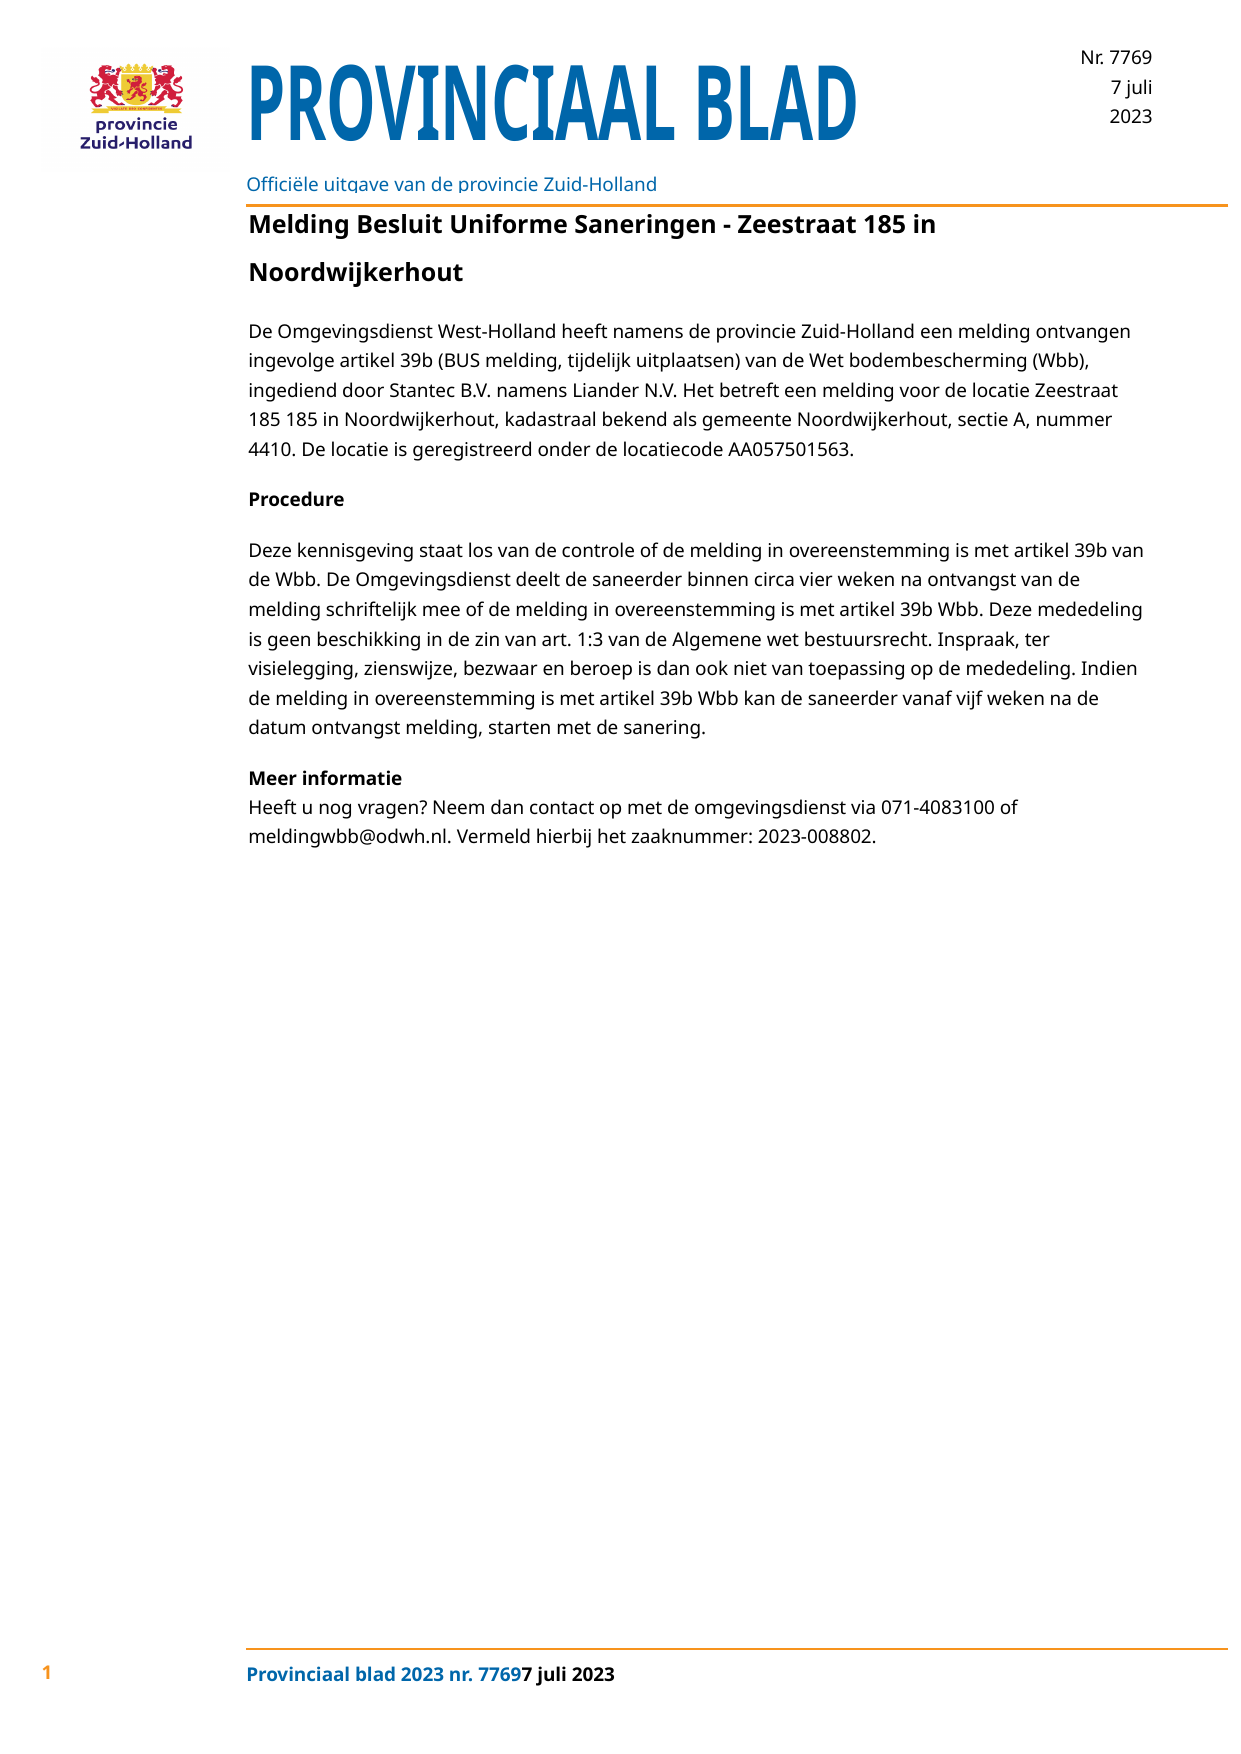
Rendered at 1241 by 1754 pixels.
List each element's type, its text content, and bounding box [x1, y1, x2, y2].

table_header Meer informatie [248, 765, 1152, 791]
text De Omgevingsdienst West-Holland heeft namens de provincie Zuid-Holland een melding ontvangen ingevolge artikel 39b (BUS melding, tijdelijk uitplaatsen) van de Wet bodembescherming (Wbb), ingediend door Stantec B.V. namens Liander N.V. Het betreft een melding voor de locatie Zeestraat 185 185 in Noordwijkerhout, kadastraal bekend als gemeente Noordwijkerhout, sectie A, nummer 4410. De locatie is geregistreerd onder de locatiecode AA057501563. [248, 318, 1152, 462]
text Procedure [248, 487, 1152, 512]
text Heeft u nog vragen? Neem dan contact op met de omgevingsdienst via 071-4083100 of meldingwbb@odwh.nl. Vermeld hierbij het zaaknummer: 2023-008802. [248, 794, 1152, 849]
text Deze kennisgeving staat los van de controle of de melding in overeenstemming is met artikel 39b van de Wbb. De Omgevingsdienst deelt de saneerder binnen circa vier weken na ontvangst van de melding schriftelijk mee of de melding in overeenstemming is met artikel 39b Wbb. Deze mededeling is geen beschikking in de zin van art. 1:3 van de Algemene wet bestuursrecht. Inspraak, ter visielegging, zienswijze, bezwaar en beroep is dan ook niet van toepassing op de mededeling. Indien de melding in overeenstemming is met artikel 39b Wbb kan de saneerder vanaf vijf weken na de datum ontvangst melding, starten met de sanering. [248, 537, 1152, 740]
picture [41, 47, 231, 172]
text Melding Besluit Uniforme Saneringen - Zeestraat 185 in Noordwijkerhout [248, 207, 1152, 288]
